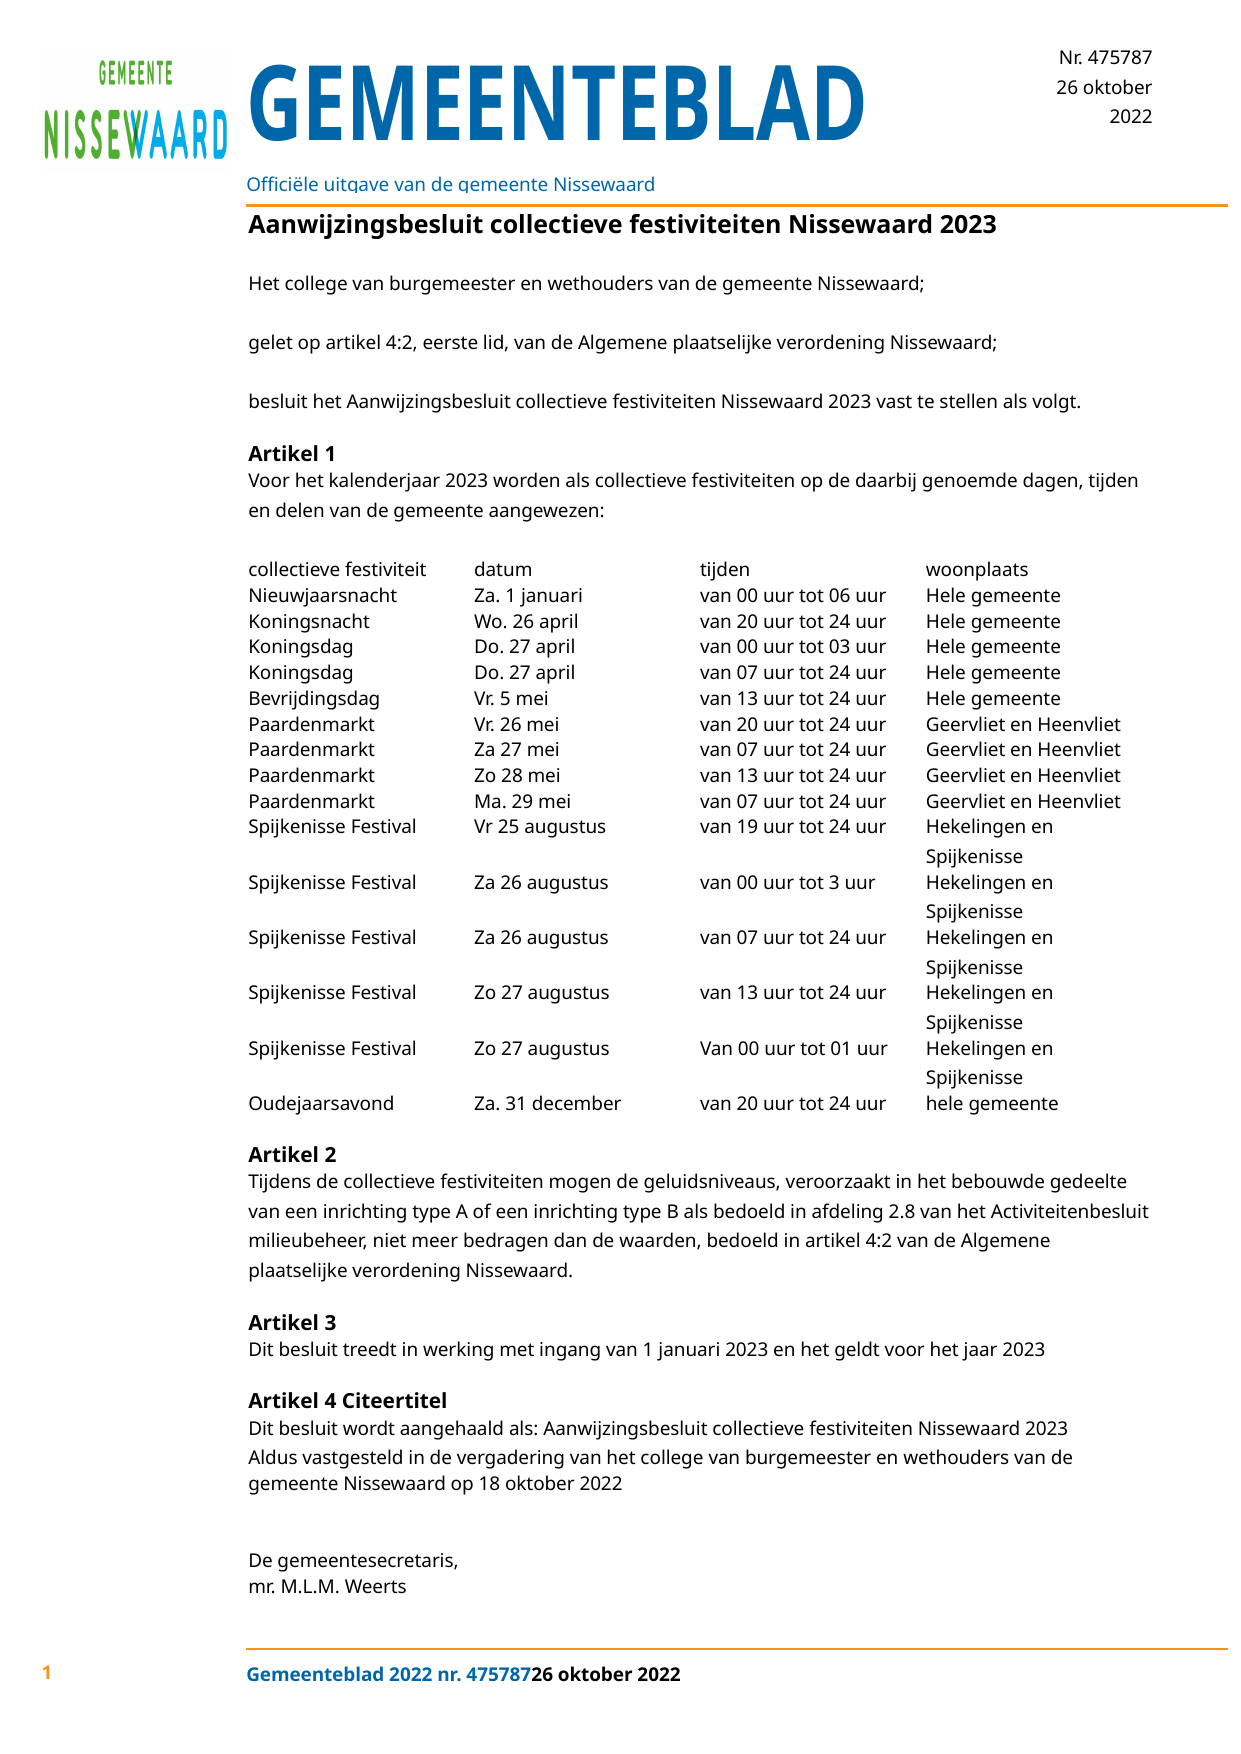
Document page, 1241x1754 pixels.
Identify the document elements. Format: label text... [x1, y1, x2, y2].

text Dit besluit treedt in werking met ingang van 1 januari 2023 en het geldt voor het jaar 2023 [248, 1336, 1152, 1362]
table_cell Hele gemeente [926, 608, 1152, 633]
table_cell Za. 1 januari [474, 582, 700, 608]
table_cell Hele gemeente [926, 582, 1152, 608]
table_cell van 07 uur tot 24 uur [700, 736, 926, 762]
text besluit het Aanwijzingsbesluit collectieve festiviteiten Nissewaard 2023 vast te stellen als volgt. [248, 389, 1152, 414]
table_cell van 20 uur tot 24 uur [700, 608, 926, 633]
text gelet op artikel 4:2, eerste lid, van de Algemene plaatselijke verordening Nissewaard; [248, 329, 1152, 355]
text Dit besluit wordt aangehaald als: Aanwijzingsbesluit collectieve festiviteiten Nissewaard 2023 [248, 1415, 1152, 1441]
table_header tijden [700, 556, 926, 582]
table_cell van 13 uur tot 24 uur [700, 762, 926, 788]
table_cell Bevrijdingsdag [248, 685, 474, 711]
table_cell Paardenmarkt [248, 788, 474, 814]
table_cell Za 26 augustus [474, 924, 700, 979]
table_cell Van 00 uur tot 01 uur [700, 1035, 926, 1090]
picture [41, 47, 231, 172]
table_cell Koningsdag [248, 659, 474, 685]
table_cell Hekelingen en Spijkenisse [926, 924, 1152, 979]
table_cell van 07 uur tot 24 uur [700, 788, 926, 814]
text Artikel 1 [248, 439, 1152, 467]
text Het college van burgemeester en wethouders van de gemeente Nissewaard; [248, 270, 1152, 296]
table_cell Ma. 29 mei [474, 788, 700, 814]
table_cell Koningsnacht [248, 608, 474, 633]
text mr. M.L.M. Weerts [248, 1573, 1152, 1599]
table_cell Vr. 5 mei [474, 685, 700, 711]
table_cell Paardenmarkt [248, 736, 474, 762]
table_cell Zo 27 augustus [474, 980, 700, 1035]
table_cell Vr 25 augustus [474, 814, 700, 869]
table_cell Spijkenisse Festival [248, 814, 474, 869]
table_cell Hele gemeente [926, 634, 1152, 659]
table_cell Hele gemeente [926, 659, 1152, 685]
table_cell Spijkenisse Festival [248, 980, 474, 1035]
table_cell Spijkenisse Festival [248, 869, 474, 924]
table_cell van 07 uur tot 24 uur [700, 924, 926, 979]
text Artikel 3 [248, 1308, 1152, 1336]
text Aldus vastgesteld in de vergadering van het college van burgemeester en wethouders van de gemeente Nissewaard op 18 oktober 2022 [248, 1444, 1152, 1496]
table_cell Hekelingen en Spijkenisse [926, 980, 1152, 1035]
text De gemeentesecretaris, [248, 1547, 1152, 1573]
table_cell Wo. 26 april [474, 608, 700, 633]
table_cell Oudejaarsavond [248, 1090, 474, 1116]
text Aanwijzingsbesluit collectieve festiviteiten Nissewaard 2023 [248, 207, 1152, 241]
table_cell van 20 uur tot 24 uur [700, 711, 926, 736]
text Voor het kalenderjaar 2023 worden als collectieve festiviteiten op de daarbij genoemde dagen, tijden en delen van de gemeente aangewezen: [248, 467, 1152, 523]
table_cell van 07 uur tot 24 uur [700, 659, 926, 685]
table_cell Vr. 26 mei [474, 711, 700, 736]
table_cell van 00 uur tot 06 uur [700, 582, 926, 608]
table_cell Spijkenisse Festival [248, 1035, 474, 1090]
table_cell Za. 31 december [474, 1090, 700, 1116]
table_cell Geervliet en Heenvliet [926, 762, 1152, 788]
table_cell hele gemeente [926, 1090, 1152, 1116]
table_cell Spijkenisse Festival [248, 924, 474, 979]
table_header woonplaats [926, 556, 1152, 582]
table_header datum [474, 556, 700, 582]
text Artikel 4 Citeertitel [248, 1386, 1152, 1415]
table_cell Paardenmarkt [248, 762, 474, 788]
table_cell Zo 28 mei [474, 762, 700, 788]
table_cell Nieuwjaarsnacht [248, 582, 474, 608]
table_cell Geervliet en Heenvliet [926, 711, 1152, 736]
table_cell Za 26 augustus [474, 869, 700, 924]
table_cell Koningsdag [248, 634, 474, 659]
table_cell Do. 27 april [474, 659, 700, 685]
table_header collectieve festiviteit [248, 556, 474, 582]
table_cell Hekelingen en Spijkenisse [926, 1035, 1152, 1090]
table_cell Hekelingen en Spijkenisse [926, 814, 1152, 869]
table_cell van 13 uur tot 24 uur [700, 980, 926, 1035]
table_cell Geervliet en Heenvliet [926, 736, 1152, 762]
table_cell Hekelingen en Spijkenisse [926, 869, 1152, 924]
table_cell Zo 27 augustus [474, 1035, 700, 1090]
table_cell Geervliet en Heenvliet [926, 788, 1152, 814]
table_cell Do. 27 april [474, 634, 700, 659]
table_cell van 13 uur tot 24 uur [700, 685, 926, 711]
table_cell van 19 uur tot 24 uur [700, 814, 926, 869]
table_cell Hele gemeente [926, 685, 1152, 711]
table_cell van 00 uur tot 3 uur [700, 869, 926, 924]
text Tijdens de collectieve festiviteiten mogen de geluidsniveaus, veroorzaakt in het bebouwde gedeelte van een inrichting type A of een inrichting type B als bedoeld in afdeling 2.8 van het Activiteitenbesluit milieubeheer, niet meer bedragen dan de waarden, bedoeld in artikel 4:2 van de Algemene plaatselijke verordening Nissewaard. [248, 1168, 1152, 1283]
table_cell Za 27 mei [474, 736, 700, 762]
text Artikel 2 [248, 1140, 1152, 1168]
table_cell van 00 uur tot 03 uur [700, 634, 926, 659]
table_cell van 20 uur tot 24 uur [700, 1090, 926, 1116]
table_cell Paardenmarkt [248, 711, 474, 736]
